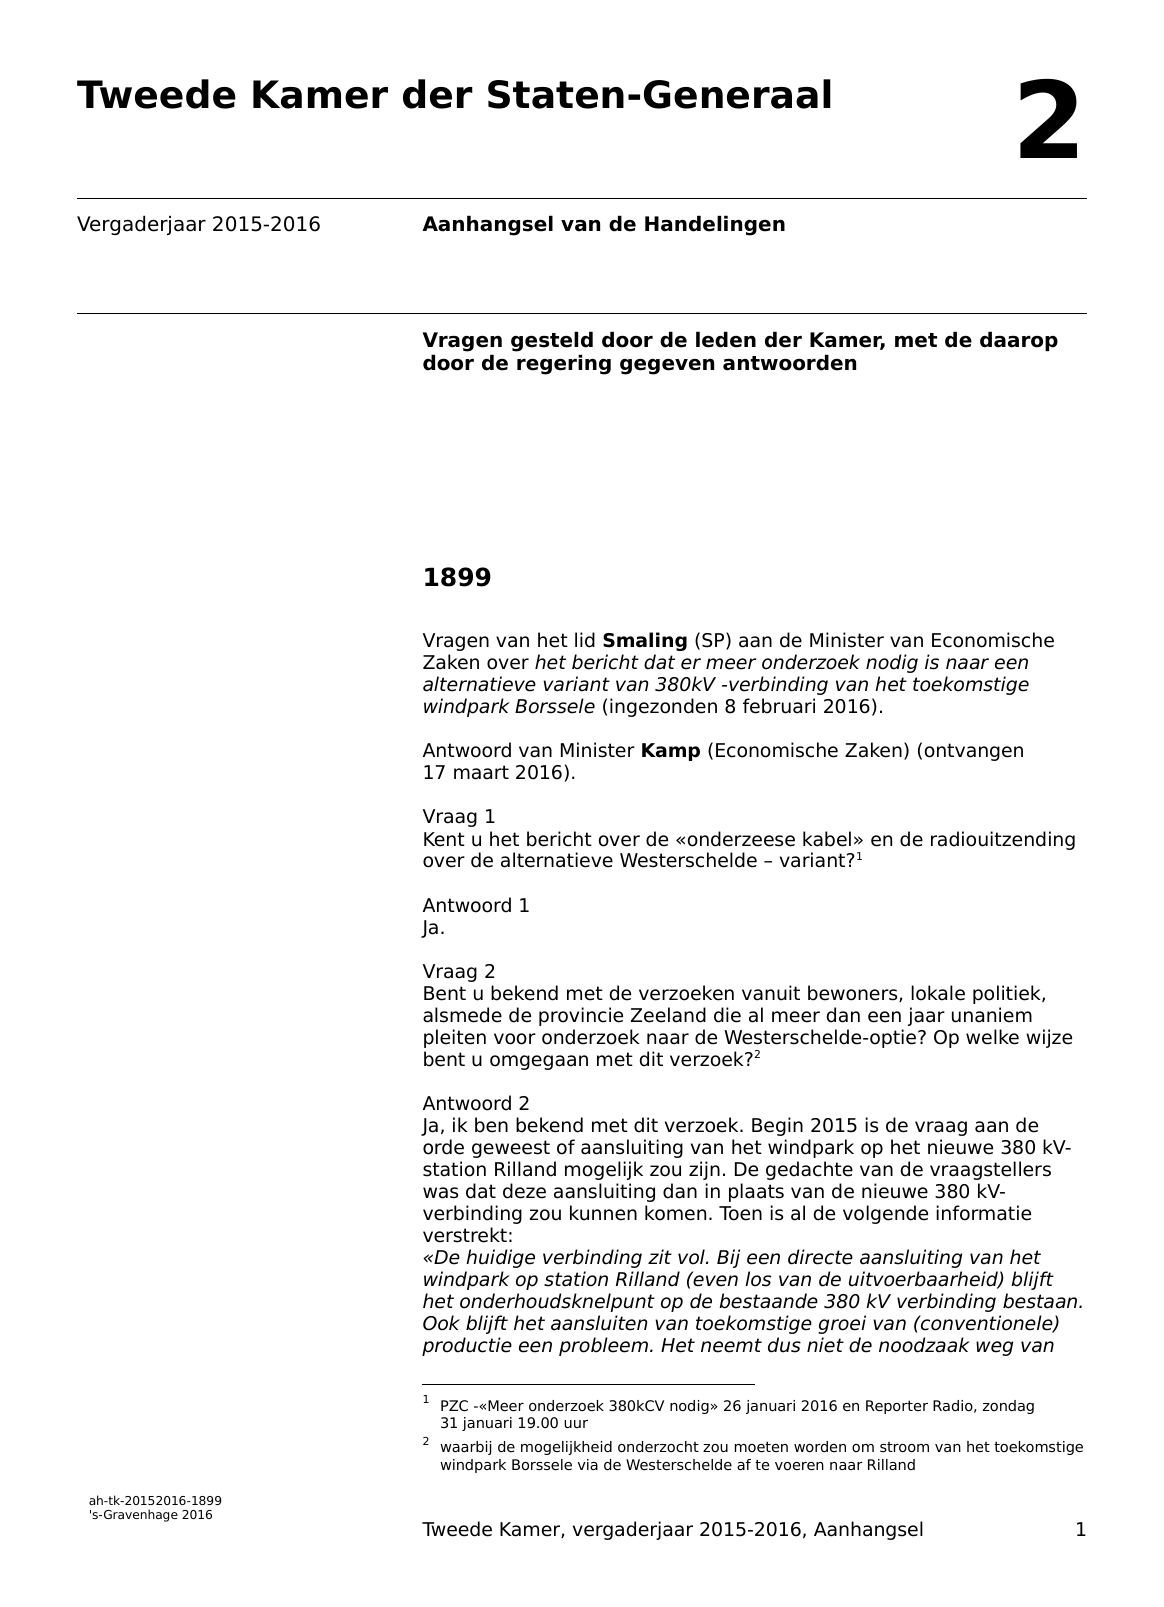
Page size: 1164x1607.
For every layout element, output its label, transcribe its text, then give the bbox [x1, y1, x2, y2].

text Antwoord 2 [422, 1093, 1087, 1115]
text Vraag 1 [422, 806, 1087, 828]
text Antwoord 1 [422, 894, 1087, 917]
text ah-tk-20152016-1899 [88, 1494, 323, 1508]
text Vragen van het lid Smaling (SP) aan de Minister van Economische Zaken over het bericht dat er meer onderzoek nodig is naar een alternatieve variant van 380kV -verbinding van het toekomstige windpark Borssele (ingezonden 8 februari 2016). [422, 630, 1087, 718]
text Vraag 2 [422, 961, 1087, 983]
text Antwoord van Minister Kamp (Economische Zaken) (ontvangen 17 maart 2016). [422, 740, 1087, 784]
text Ja, ik ben bekend met dit verzoek. Begin 2015 is de vraag aan de orde geweest of aansluiting van het windpark op het nieuwe 380 kV-station Rilland mogelijk zou zijn. De gedachte van de vraagstellers was dat deze aansluiting dan in plaats van de nieuwe 380 kV-verbinding zou kunnen komen. Toen is al de volgende informatie verstrekt: [422, 1115, 1087, 1247]
table_cell Vragen gesteld door de leden der Kamer, met de daarop door de regering gegeven antwoorden [422, 314, 1087, 375]
table_header 2 [886, 59, 1087, 198]
table_cell [77, 314, 422, 375]
table_cell Vergaderjaar 2015-2016 [77, 199, 422, 313]
table_header Tweede Kamer der Staten-Generaal [77, 59, 886, 198]
text 1899 [422, 563, 1087, 592]
text 's-Gravenhage 2016 [88, 1508, 323, 1522]
text Kent u het bericht over de «onderzeese kabel» en de radiouitzending over de alternatieve Westerschelde – variant? [422, 828, 1087, 872]
text waarbij de mogelijkheid onderzocht zou moeten worden om stroom van het toekomstige windpark Borssele via de Westerschelde af te voeren naar Rilland [422, 1435, 1087, 1474]
text «De huidige verbinding zit vol. Bij een directe aansluiting van het windpark op station Rilland (even los van de uitvoerbaarheid) blijft het onderhoudsknelpunt op de bestaande 380 kV verbinding bestaan. Ook blijft het aansluiten van toekomstige groei van (conventionele) productie een probleem. Het neemt dus niet de noodzaak weg van [422, 1247, 1087, 1357]
text PZC -«Meer onderzoek 380kCV nodig» 26 januari 2016 en Reporter Radio, zondag 31 januari 19.00 uur [422, 1393, 1087, 1432]
text Ja. [422, 917, 1087, 938]
table_cell Aanhangsel van de Handelingen [422, 199, 1087, 313]
text Bent u bekend met de verzoeken vanuit bewoners, lokale politiek, alsmede de provincie Zeeland die al meer dan een jaar unaniem pleiten voor onderzoek naar de Westerschelde-optie? Op welke wijze bent u omgegaan met dit verzoek? [422, 983, 1087, 1071]
